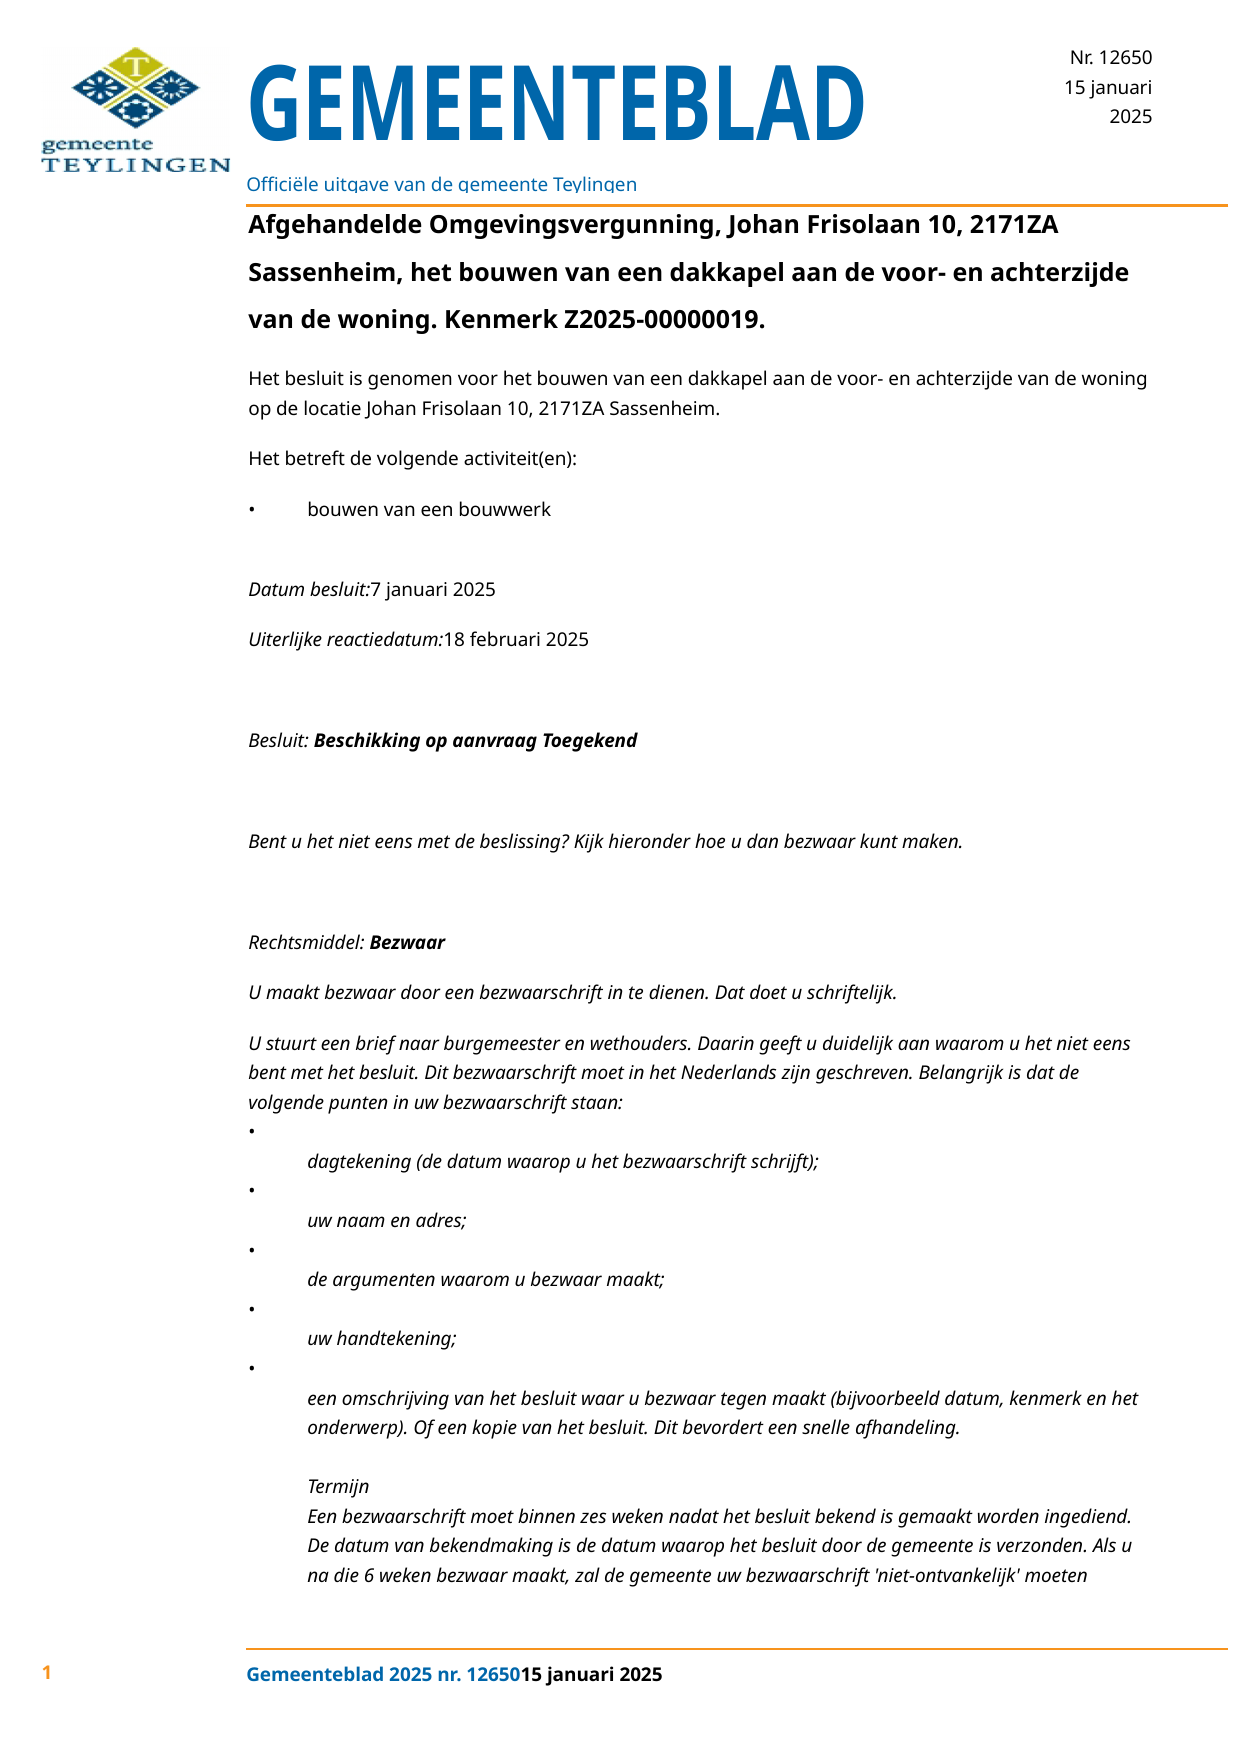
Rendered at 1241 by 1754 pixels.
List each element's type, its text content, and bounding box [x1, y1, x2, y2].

list uw handtekening; [248, 1326, 1152, 1351]
text Rechtsmiddel: Bezwaar [248, 929, 1152, 954]
list uw naam en adres; [248, 1207, 1152, 1233]
text Het besluit is genomen voor het bouwen van een dakkapel aan de voor- en achterzijde van de woning op de locatie Johan Frisolaan 10, 2171ZA Sassenheim. [248, 366, 1152, 421]
list bouwen van een bouwwerk [248, 496, 1152, 522]
text Datum besluit:7 januari 2025 [248, 576, 1152, 602]
list de argumenten waarom u bezwaar maakt; [248, 1266, 1152, 1292]
picture [41, 47, 231, 172]
list een omschrijving van het besluit waar u bezwaar tegen maakt (bijvoorbeeld datum, kenmerk en het onderwerp). Of een kopie van het besluit. Dit bevordert een snelle afhandeling. [248, 1385, 1152, 1440]
text U maakt bezwaar door een bezwaarschrift in te dienen. Dat doet u schriftelijk. [248, 979, 1152, 1005]
text Besluit: Beschikking op aanvraag Toegekend [248, 727, 1152, 753]
text Het betreft de volgende activiteit(en): [248, 446, 1152, 471]
text Uiterlijke reactiedatum:18 februari 2025 [248, 626, 1152, 652]
list dagtekening (de datum waarop u het bezwaarschrift schrijft); [248, 1148, 1152, 1174]
text Bent u het niet eens met de beslissing? Kijk hieronder hoe u dan bezwaar kunt maken. [248, 828, 1152, 854]
text Afgehandelde Omgevingsvergunning, Johan Frisolaan 10, 2171ZA Sassenheim, het bouwen van een dakkapel aan de voor- en achterzijde van de woning. Kenmerk Z2025-00000019. [248, 207, 1152, 336]
list Termijn [248, 1473, 1152, 1499]
text U stuurt een brief naar burgemeester en wethouders. Daarin geeft u duidelijk aan waarom u het niet eens bent met het besluit. Dit bezwaarschrift moet in het Nederlands zijn geschreven. Belangrijk is dat de volgende punten in uw bezwaarschrift staan: [248, 1030, 1152, 1114]
list Een bezwaarschrift moet binnen zes weken nadat het besluit bekend is gemaakt worden ingediend. De datum van bekendmaking is de datum waarop het besluit door de gemeente is verzonden. Als u na die 6 weken bezwaar maakt, zal de gemeente uw bezwaarschrift 'niet-ontvankelijk' moeten [248, 1503, 1152, 1588]
